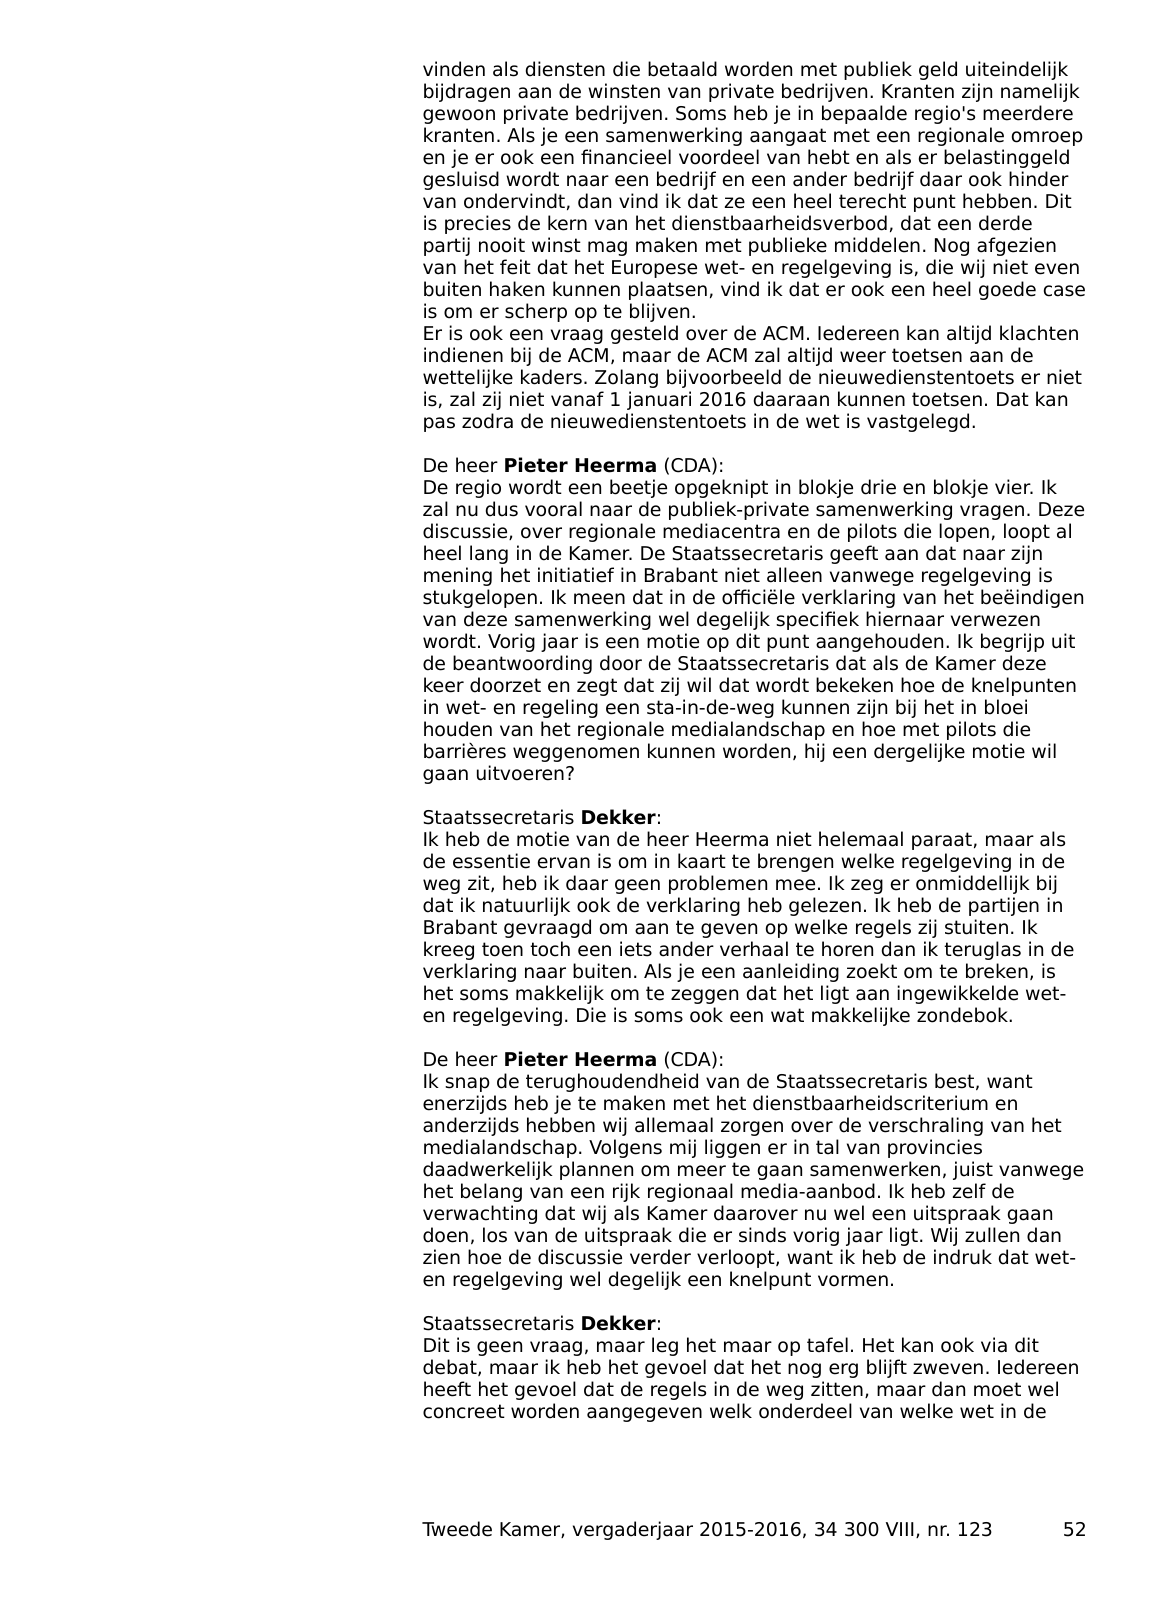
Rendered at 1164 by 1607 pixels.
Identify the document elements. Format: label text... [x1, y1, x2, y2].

text vinden als diensten die betaald worden met publiek geld uiteindelijk bijdragen aan de winsten van private bedrijven. Kranten zijn namelijk gewoon private bedrijven. Soms heb je in bepaalde regio's meerdere kranten. Als je een samenwerking aangaat met een regionale omroep en je er ook een financieel voordeel van hebt en als er belastinggeld gesluisd wordt naar een bedrijf en een ander bedrijf daar ook hinder van ondervindt, dan vind ik dat ze een heel terecht punt hebben. Dit is precies de kern van het dienstbaarheidsverbod, dat een derde partij nooit winst mag maken met publieke middelen. Nog afgezien van het feit dat het Europese wet- en regelgeving is, die wij niet even buiten haken kunnen plaatsen, vind ik dat er ook een heel goede case is om er scherp op te blijven. [422, 59, 1087, 323]
text Dit is geen vraag, maar leg het maar op tafel. Het kan ook via dit debat, maar ik heb het gevoel dat het nog erg blijft zweven. Iedereen heeft het gevoel dat de regels in de weg zitten, maar dan moet wel concreet worden aangegeven welk onderdeel van welke wet in de [422, 1335, 1087, 1423]
text De heer Pieter Heerma (CDA): [422, 1049, 1087, 1071]
text De heer Pieter Heerma (CDA): [422, 455, 1087, 477]
text Staatssecretaris Dekker: [422, 807, 1087, 829]
text Er is ook een vraag gesteld over de ACM. Iedereen kan altijd klachten indienen bij de ACM, maar de ACM zal altijd weer toetsen aan de wettelijke kaders. Zolang bijvoorbeeld de nieuwedienstentoets er niet is, zal zij niet vanaf 1 januari 2016 daaraan kunnen toetsen. Dat kan pas zodra de nieuwedienstentoets in de wet is vastgelegd. [422, 323, 1087, 433]
text Ik heb de motie van de heer Heerma niet helemaal paraat, maar als de essentie ervan is om in kaart te brengen welke regelgeving in de weg zit, heb ik daar geen problemen mee. Ik zeg er onmiddellijk bij dat ik natuurlijk ook de verklaring heb gelezen. Ik heb de partijen in Brabant gevraagd om aan te geven op welke regels zij stuiten. Ik kreeg toen toch een iets ander verhaal te horen dan ik teruglas in de verklaring naar buiten. Als je een aanleiding zoekt om te breken, is het soms makkelijk om te zeggen dat het ligt aan ingewikkelde wet- en regelgeving. Die is soms ook een wat makkelijke zondebok. [422, 829, 1087, 1027]
text De regio wordt een beetje opgeknipt in blokje drie en blokje vier. Ik zal nu dus vooral naar de publiek-private samenwerking vragen. Deze discussie, over regionale mediacentra en de pilots die lopen, loopt al heel lang in de Kamer. De Staatssecretaris geeft aan dat naar zijn mening het initiatief in Brabant niet alleen vanwege regelgeving is stukgelopen. Ik meen dat in de officiële verklaring van het beëindigen van deze samenwerking wel degelijk specifiek hiernaar verwezen wordt. Vorig jaar is een motie op dit punt aangehouden. Ik begrijp uit de beantwoording door de Staatssecretaris dat als de Kamer deze keer doorzet en zegt dat zij wil dat wordt bekeken hoe de knelpunten in wet- en regeling een sta-in-de-weg kunnen zijn bij het in bloei houden van het regionale medialandschap en hoe met pilots die barrières weggenomen kunnen worden, hij een dergelijke motie wil gaan uitvoeren? [422, 477, 1087, 784]
text Staatssecretaris Dekker: [422, 1313, 1087, 1335]
text Ik snap de terughoudendheid van de Staatssecretaris best, want enerzijds heb je te maken met het dienstbaarheidscriterium en anderzijds hebben wij allemaal zorgen over de verschraling van het medialandschap. Volgens mij liggen er in tal van provincies daadwerkelijk plannen om meer te gaan samenwerken, juist vanwege het belang van een rijk regionaal media-aanbod. Ik heb zelf de verwachting dat wij als Kamer daarover nu wel een uitspraak gaan doen, los van de uitspraak die er sinds vorig jaar ligt. Wij zullen dan zien hoe de discussie verder verloopt, want ik heb de indruk dat wet- en regelgeving wel degelijk een knelpunt vormen. [422, 1071, 1087, 1291]
